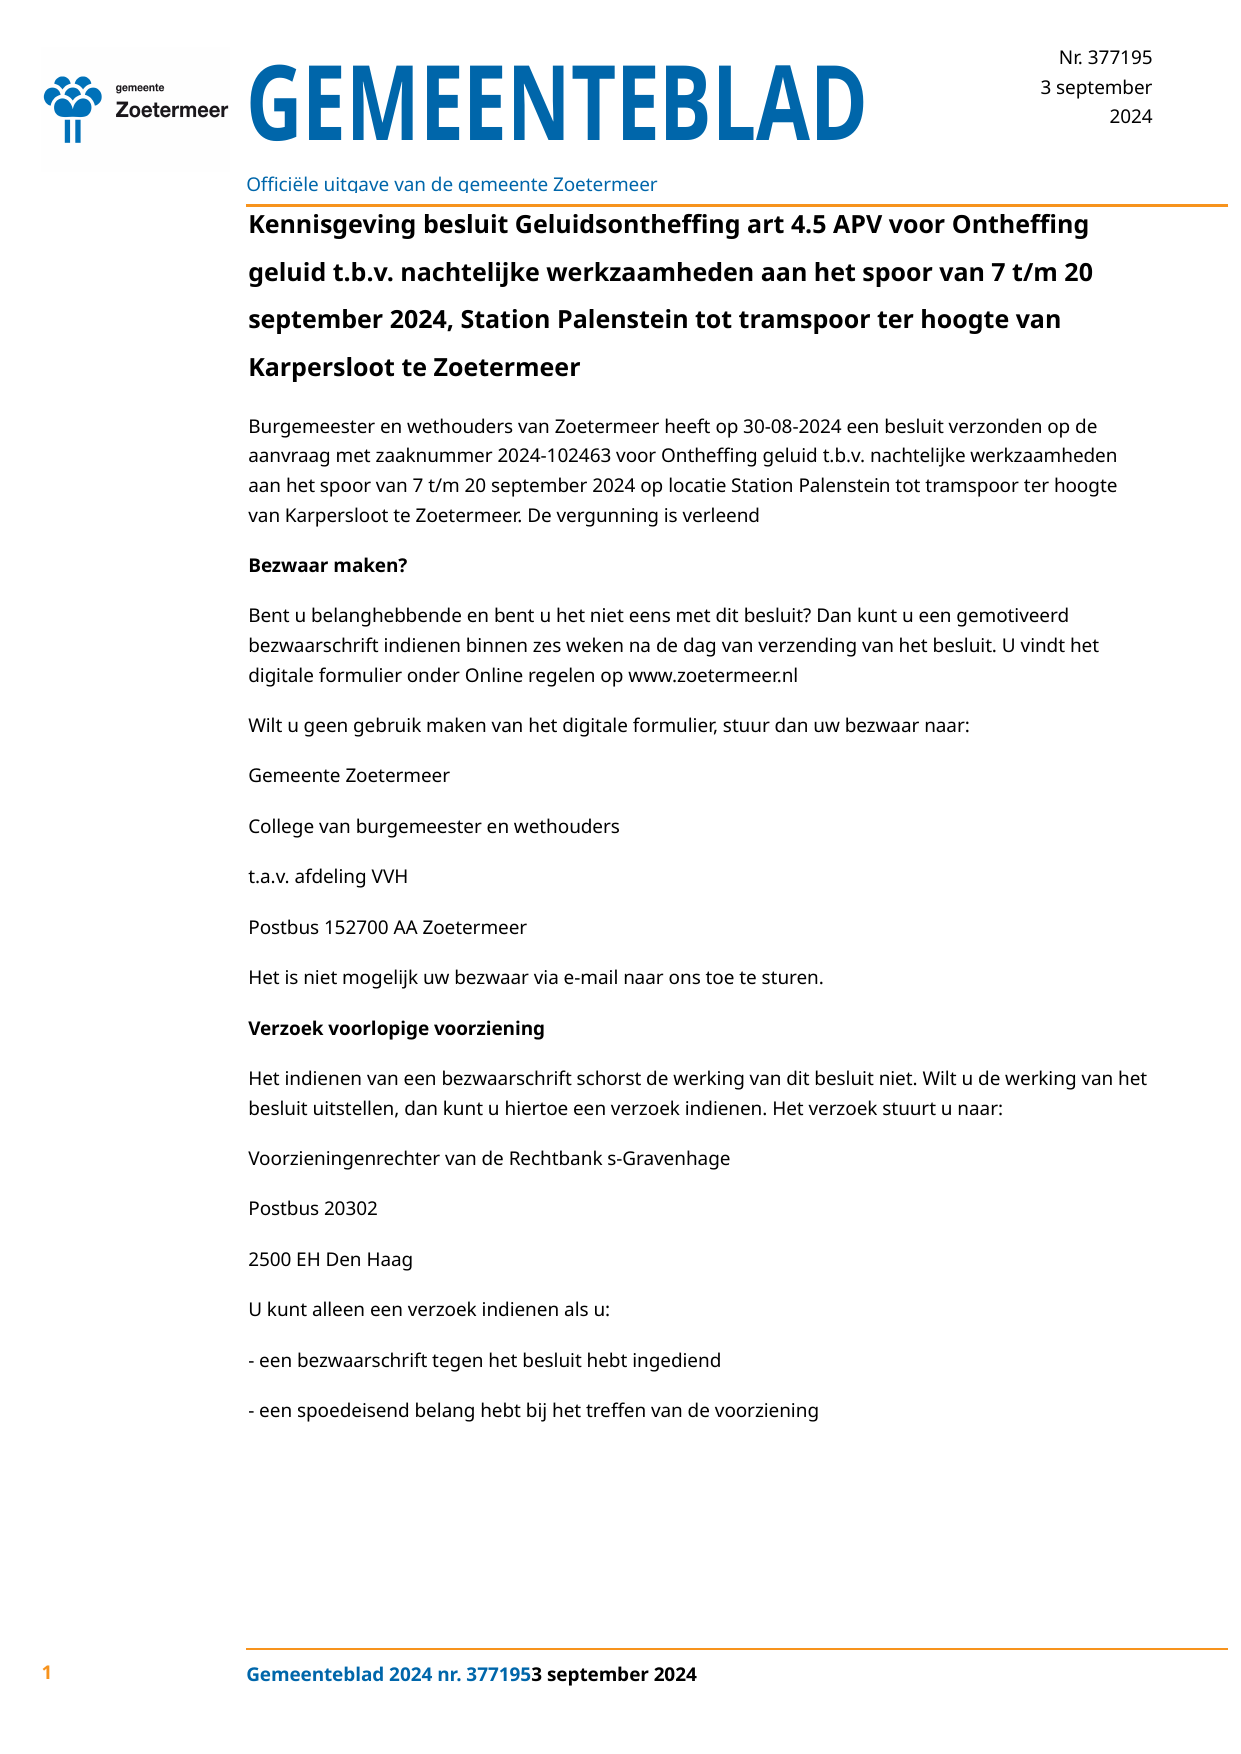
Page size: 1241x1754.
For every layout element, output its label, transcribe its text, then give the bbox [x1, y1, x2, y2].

text t.a.v. afdeling VVH [248, 863, 1152, 889]
text U kunt alleen een verzoek indienen als u: [248, 1296, 1152, 1322]
text Postbus 20302 [248, 1196, 1152, 1221]
text Wilt u geen gebruik maken van het digitale formulier, stuur dan uw bezwaar naar: [248, 712, 1152, 738]
text Bezwaar maken? [248, 552, 1152, 578]
text - een bezwaarschrift tegen het besluit hebt ingediend [248, 1347, 1152, 1373]
text Bent u belanghebbende en bent u het niet eens met dit besluit? Dan kunt u een gemotiveerd bezwaarschrift indienen binnen zes weken na de dag van verzending van het besluit. U vindt het digitale formulier onder Online regelen op www.zoetermeer.nl [248, 603, 1152, 688]
text College van burgemeester en wethouders [248, 813, 1152, 839]
text Gemeente Zoetermeer [248, 763, 1152, 788]
text Het indienen van een bezwaarschrift schorst de werking van dit besluit niet. Wilt u de werking van het besluit uitstellen, dan kunt u hiertoe een verzoek indienen. Het verzoek stuurt u naar: [248, 1065, 1152, 1121]
text Postbus 152700 AA Zoetermeer [248, 914, 1152, 940]
text Burgemeester en wethouders van Zoetermeer heeft op 30-08-2024 een besluit verzonden op de aanvraag met zaaknummer 2024-102463 voor Ontheffing geluid t.b.v. nachtelijke werkzaamheden aan het spoor van 7 t/m 20 september 2024 op locatie Station Palenstein tot tramspoor ter hoogte van Karpersloot te Zoetermeer. De vergunning is verleend [248, 413, 1152, 528]
text Het is niet mogelijk uw bezwaar via e-mail naar ons toe te sturen. [248, 964, 1152, 990]
text Voorzieningenrechter van de Rechtbank s-Gravenhage [248, 1145, 1152, 1171]
text Kennisgeving besluit Geluidsontheffing art 4.5 APV voor Ontheffing geluid t.b.v. nachtelijke werkzaamheden aan het spoor van 7 t/m 20 september 2024, Station Palenstein tot tramspoor ter hoogte van Karpersloot te Zoetermeer [248, 207, 1152, 384]
text Verzoek voorlopige voorziening [248, 1015, 1152, 1041]
text 2500 EH Den Haag [248, 1246, 1152, 1272]
picture [41, 47, 231, 172]
text - een spoedeisend belang hebt bij het treffen van de voorziening [248, 1397, 1152, 1423]
